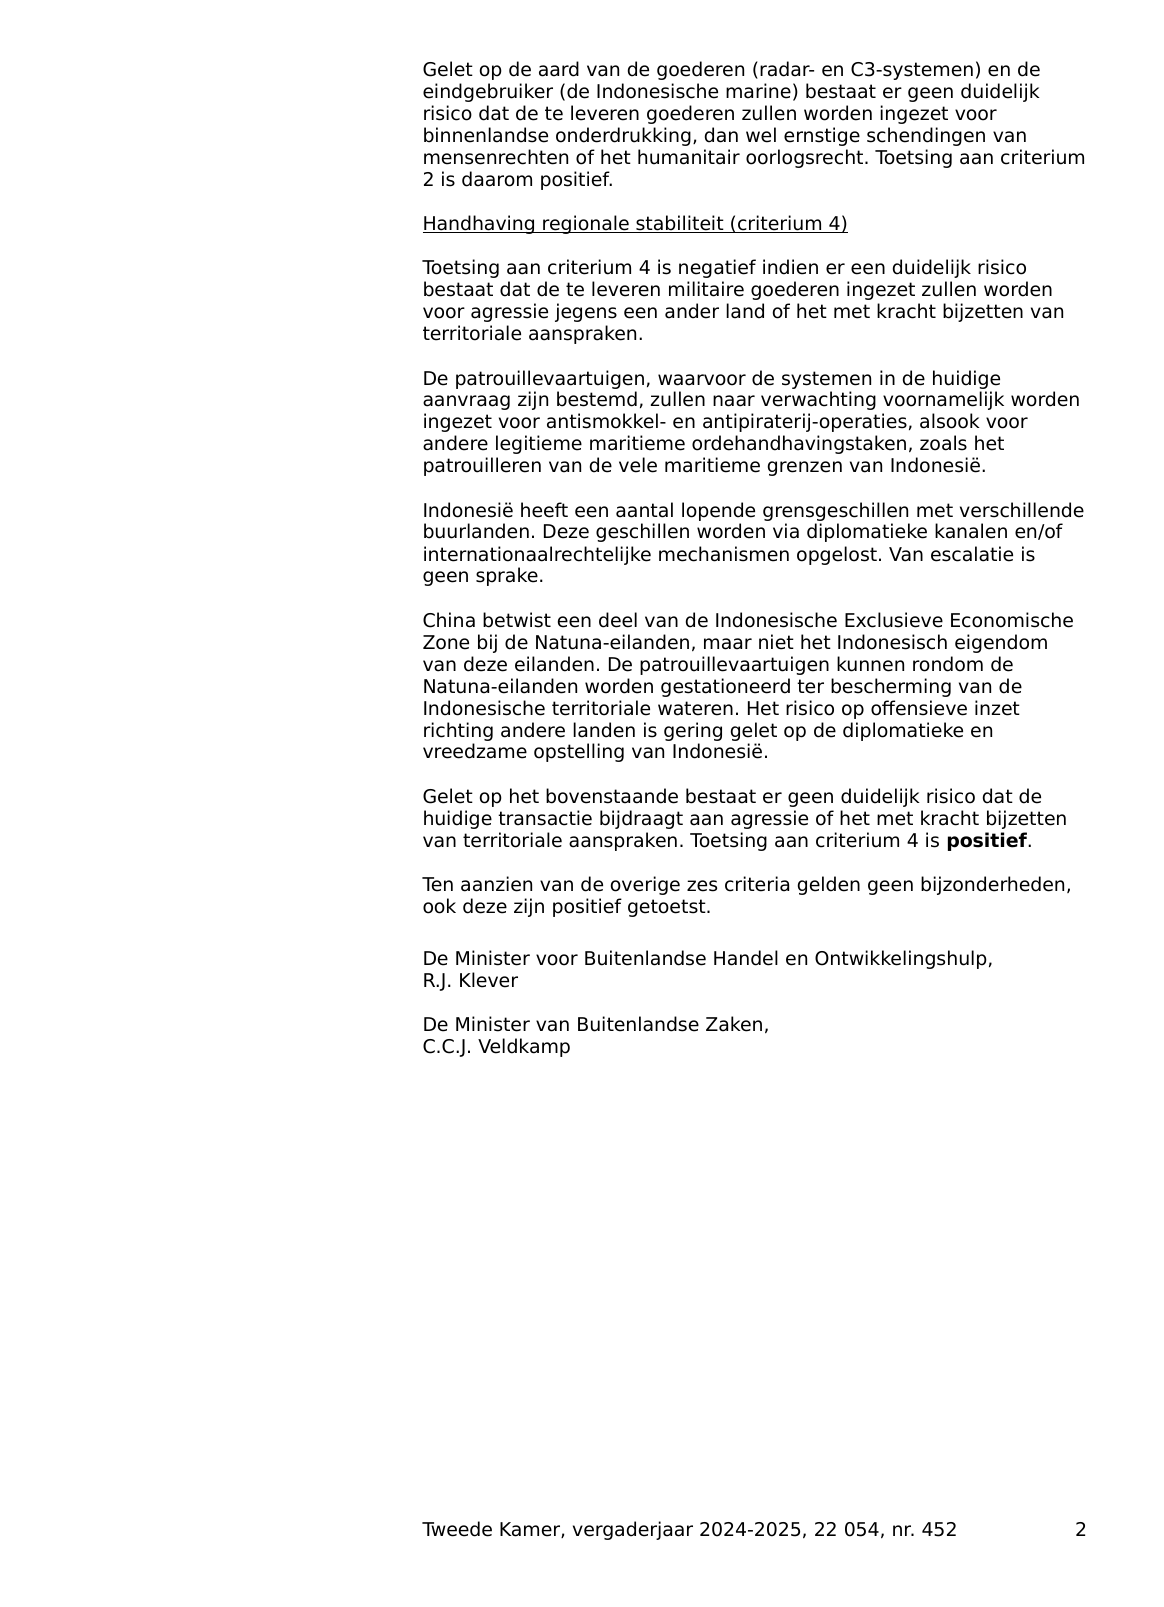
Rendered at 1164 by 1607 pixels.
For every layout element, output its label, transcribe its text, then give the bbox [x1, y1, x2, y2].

text Gelet op het bovenstaande bestaat er geen duidelijk risico dat de huidige transactie bijdraagt aan agressie of het met kracht bijzetten van territoriale aanspraken. Toetsing aan criterium 4 is positief. [422, 786, 1087, 852]
text De Minister voor Buitenlandse Handel en Ontwikkelingshulp, R.J. Klever [422, 948, 1087, 992]
text Ten aanzien van de overige zes criteria gelden geen bijzonderheden, ook deze zijn positief getoetst. [422, 874, 1087, 918]
text Gelet op de aard van de goederen (radar- en C3-systemen) en de eindgebruiker (de Indonesische marine) bestaat er geen duidelijk risico dat de te leveren goederen zullen worden ingezet voor binnenlandse onderdrukking, dan wel ernstige schendingen van mensenrechten of het humanitair oorlogsrecht. Toetsing aan criterium 2 is daarom positief. [422, 59, 1087, 191]
text De patrouillevaartuigen, waarvoor de systemen in de huidige aanvraag zijn bestemd, zullen naar verwachting voornamelijk worden ingezet voor antismokkel- en antipiraterij-operaties, alsook voor andere legitieme maritieme ordehandhavingstaken, zoals het patrouilleren van de vele maritieme grenzen van Indonesië. [422, 367, 1087, 477]
text De Minister van Buitenlandse Zaken, C.C.J. Veldkamp [422, 1014, 1087, 1058]
subtitle Handhaving regionale stabiliteit (criterium 4) [422, 213, 1087, 235]
text Indonesië heeft een aantal lopende grensgeschillen met verschillende buurlanden. Deze geschillen worden via diplomatieke kanalen en/of internationaalrechtelijke mechanismen opgelost. Van escalatie is geen sprake. [422, 499, 1087, 587]
text Toetsing aan criterium 4 is negatief indien er een duidelijk risico bestaat dat de te leveren militaire goederen ingezet zullen worden voor agressie jegens een ander land of het met kracht bijzetten van territoriale aanspraken. [422, 257, 1087, 345]
text China betwist een deel van de Indonesische Exclusieve Economische Zone bij de Natuna-eilanden, maar niet het Indonesisch eigendom van deze eilanden. De patrouillevaartuigen kunnen rondom de Natuna-eilanden worden gestationeerd ter bescherming van de Indonesische territoriale wateren. Het risico op offensieve inzet richting andere landen is gering gelet op de diplomatieke en vreedzame opstelling van Indonesië. [422, 609, 1087, 763]
